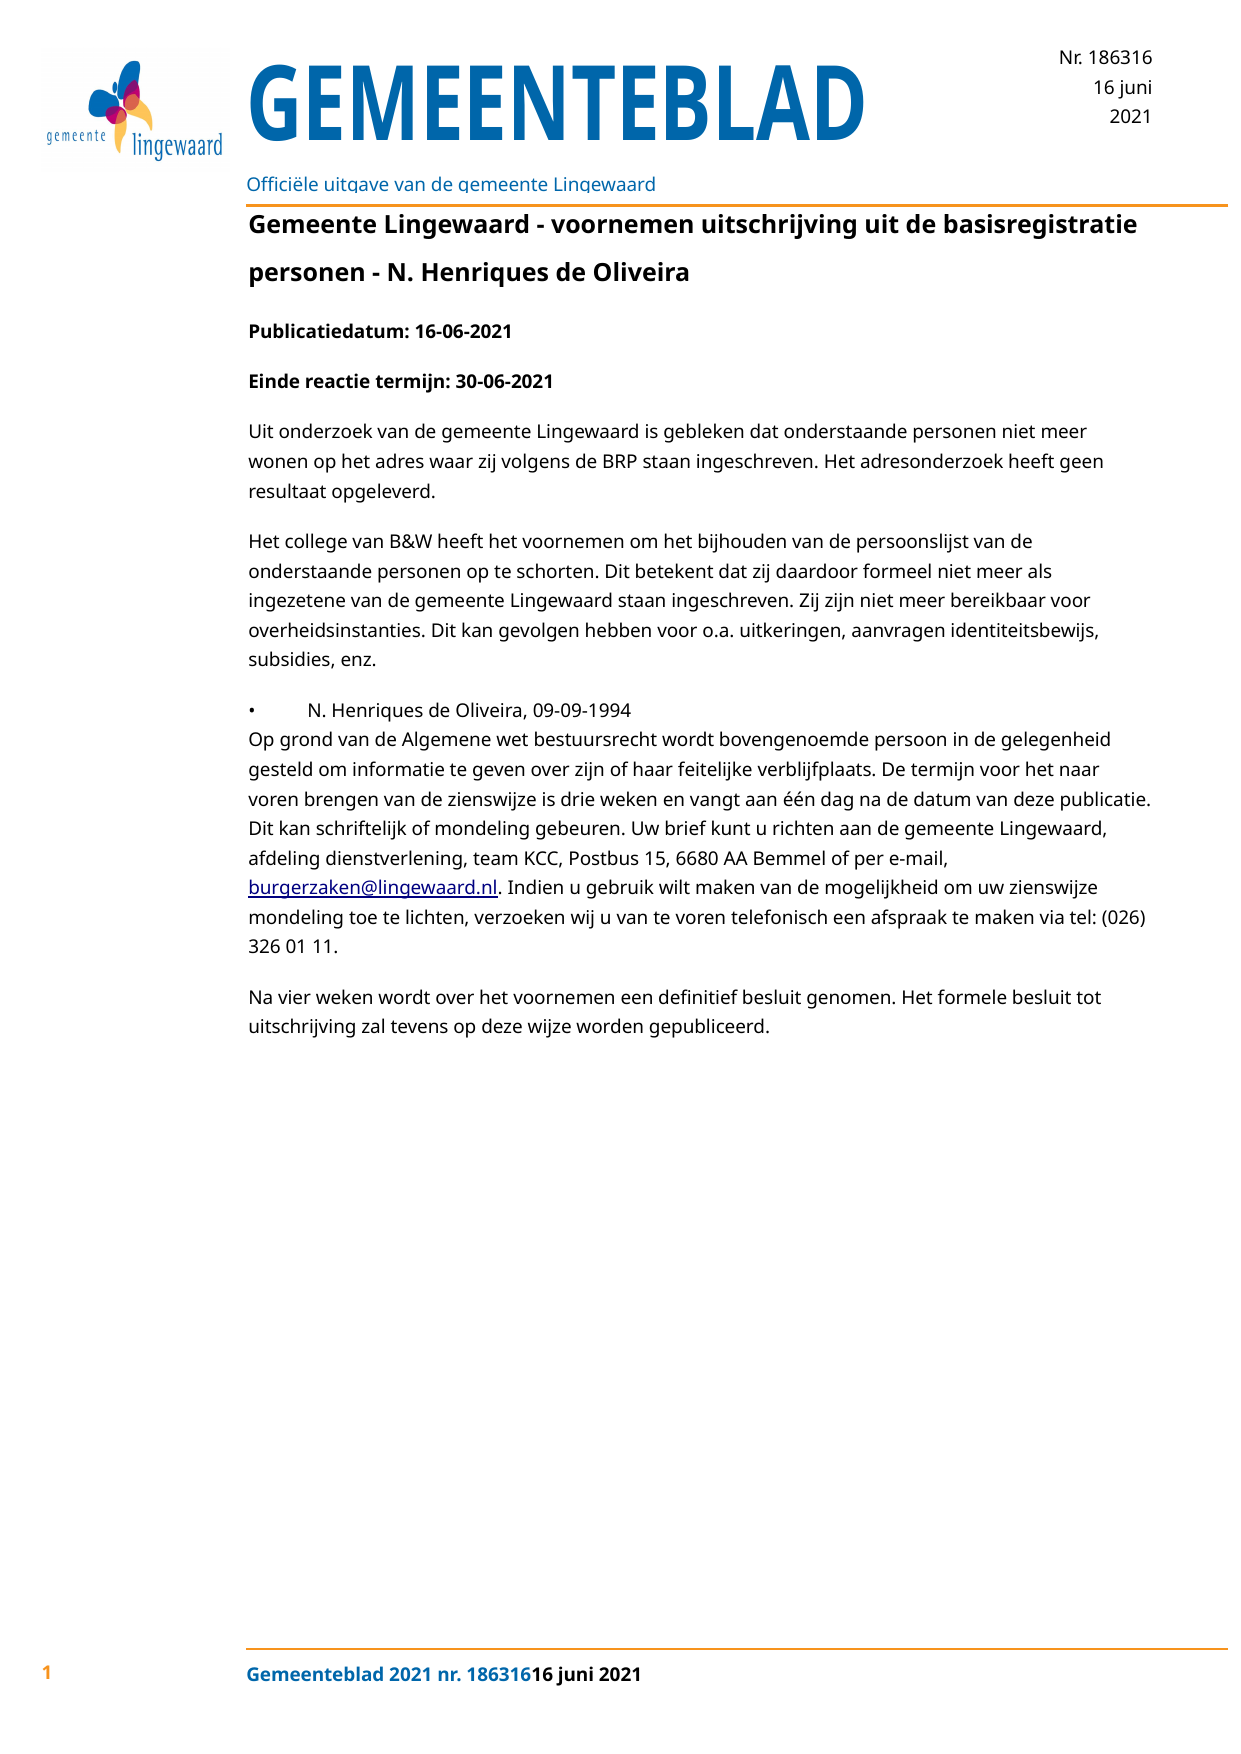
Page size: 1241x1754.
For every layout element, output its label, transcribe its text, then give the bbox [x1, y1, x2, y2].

text Uit onderzoek van de gemeente Lingewaard is gebleken dat onderstaande personen niet meer wonen op het adres waar zij volgens de BRP staan ingeschreven. Het adresonderzoek heeft geen resultaat opgeleverd. [248, 419, 1152, 504]
text Het college van B&W heeft het voornemen om het bijhouden van de persoonslijst van de onderstaande personen op te schorten. Dit betekent dat zij daardoor formeel niet meer als ingezetene van de gemeente Lingewaard staan ingeschreven. Zij zijn niet meer bereikbaar voor overheidsinstanties. Dit kan gevolgen hebben voor o.a. uitkeringen, aanvragen identiteitsbewijs, subsidies, enz. [248, 528, 1152, 672]
text Publicatiedatum: 16-06-2021 [248, 318, 1152, 344]
text Op grond van de Algemene wet bestuursrecht wordt bovengenoemde persoon in de gelegenheid gesteld om informatie te geven over zijn of haar feitelijke verblijfplaats. De termijn voor het naar voren brengen van de zienswijze is drie weken en vangt aan één dag na de datum van deze publicatie. Dit kan schriftelijk of mondeling gebeuren. Uw brief kunt u richten aan de gemeente Lingewaard, afdeling dienstverlening, team KCC, Postbus 15, 6680 AA Bemmel of per e-mail, burgerzaken@lingewaard.nl. Indien u gebruik wilt maken van de mogelijkheid om uw zienswijze mondeling toe te lichten, verzoeken wij u van te voren telefonisch een afspraak te maken via tel: (026) 326 01 11. [248, 727, 1152, 959]
text Gemeente Lingewaard - voornemen uitschrijving uit de basisregistratie personen - N. Henriques de Oliveira [248, 207, 1152, 288]
text Einde reactie termijn: 30-06-2021 [248, 368, 1152, 394]
picture [41, 47, 231, 172]
list N. Henriques de Oliveira, 09-09-1994 [248, 697, 1152, 723]
text Na vier weken wordt over het voornemen een definitief besluit genomen. Het formele besluit tot uitschrijving zal tevens op deze wijze worden gepubliceerd. [248, 984, 1152, 1039]
